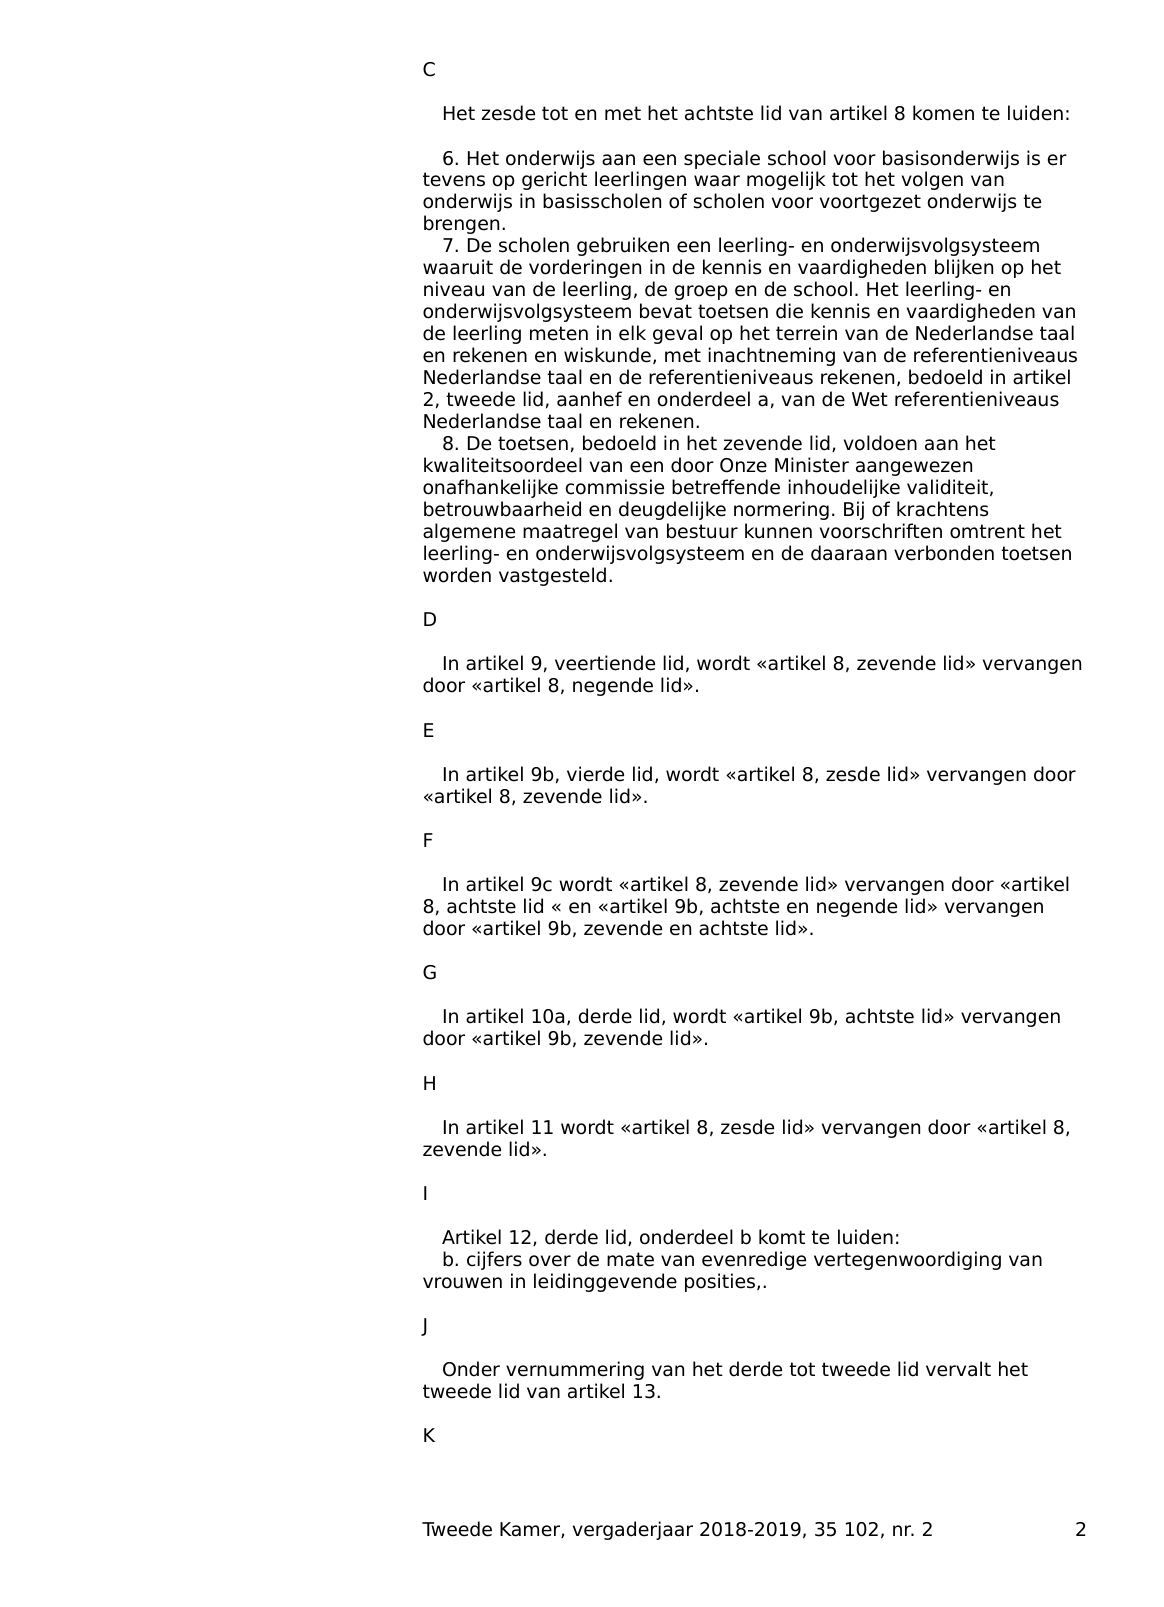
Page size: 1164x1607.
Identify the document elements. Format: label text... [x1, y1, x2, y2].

text K [422, 1425, 1087, 1447]
text E [422, 719, 1087, 741]
text Het zesde tot en met het achtste lid van artikel 8 komen te luiden: [422, 103, 1087, 125]
text In artikel 9c wordt «artikel 8, zevende lid» vervangen door «artikel 8, achtste lid « en «artikel 9b, achtste en negende lid» vervangen door «artikel 9b, zevende en achtste lid». [422, 874, 1087, 940]
text I [422, 1183, 1087, 1205]
text F [422, 830, 1087, 852]
text 8. De toetsen, bedoeld in het zevende lid, voldoen aan het kwaliteitsoordeel van een door Onze Minister aangewezen onafhankelijke commissie betreffende inhoudelijke validiteit, betrouwbaarheid en deugdelijke normering. Bij of krachtens algemene maatregel van bestuur kunnen voorschriften omtrent het leerling- en onderwijsvolgsysteem en de daaraan verbonden toetsen worden vastgesteld. [422, 433, 1087, 587]
text H [422, 1072, 1087, 1094]
text D [422, 609, 1087, 631]
text 7. De scholen gebruiken een leerling- en onderwijsvolgsysteem waaruit de vorderingen in de kennis en vaardigheden blijken op het niveau van de leerling, de groep en de school. Het leerling- en onderwijsvolgsysteem bevat toetsen die kennis en vaardigheden van de leerling meten in elk geval op het terrein van de Nederlandse taal en rekenen en wiskunde, met inachtneming van de referentieniveaus Nederlandse taal en de referentieniveaus rekenen, bedoeld in artikel 2, tweede lid, aanhef en onderdeel a, van de Wet referentieniveaus Nederlandse taal en rekenen. [422, 235, 1087, 433]
text In artikel 11 wordt «artikel 8, zesde lid» vervangen door «artikel 8, zevende lid». [422, 1117, 1087, 1161]
text In artikel 10a, derde lid, wordt «artikel 9b, achtste lid» vervangen door «artikel 9b, zevende lid». [422, 1006, 1087, 1050]
text Onder vernummering van het derde tot tweede lid vervalt het tweede lid van artikel 13. [422, 1359, 1087, 1403]
text In artikel 9b, vierde lid, wordt «artikel 8, zesde lid» vervangen door «artikel 8, zevende lid». [422, 764, 1087, 808]
text 6. Het onderwijs aan een speciale school voor basisonderwijs is er tevens op gericht leerlingen waar mogelijk tot het volgen van onderwijs in basisscholen of scholen voor voortgezet onderwijs te brengen. [422, 147, 1087, 235]
text G [422, 962, 1087, 984]
text In artikel 9, veertiende lid, wordt «artikel 8, zevende lid» vervangen door «artikel 8, negende lid». [422, 653, 1087, 697]
text Artikel 12, derde lid, onderdeel b komt te luiden: [422, 1227, 1087, 1249]
text C [422, 59, 1087, 81]
text J [422, 1315, 1087, 1337]
text b. cijfers over de mate van evenredige vertegenwoordiging van vrouwen in leidinggevende posities,. [422, 1249, 1087, 1293]
